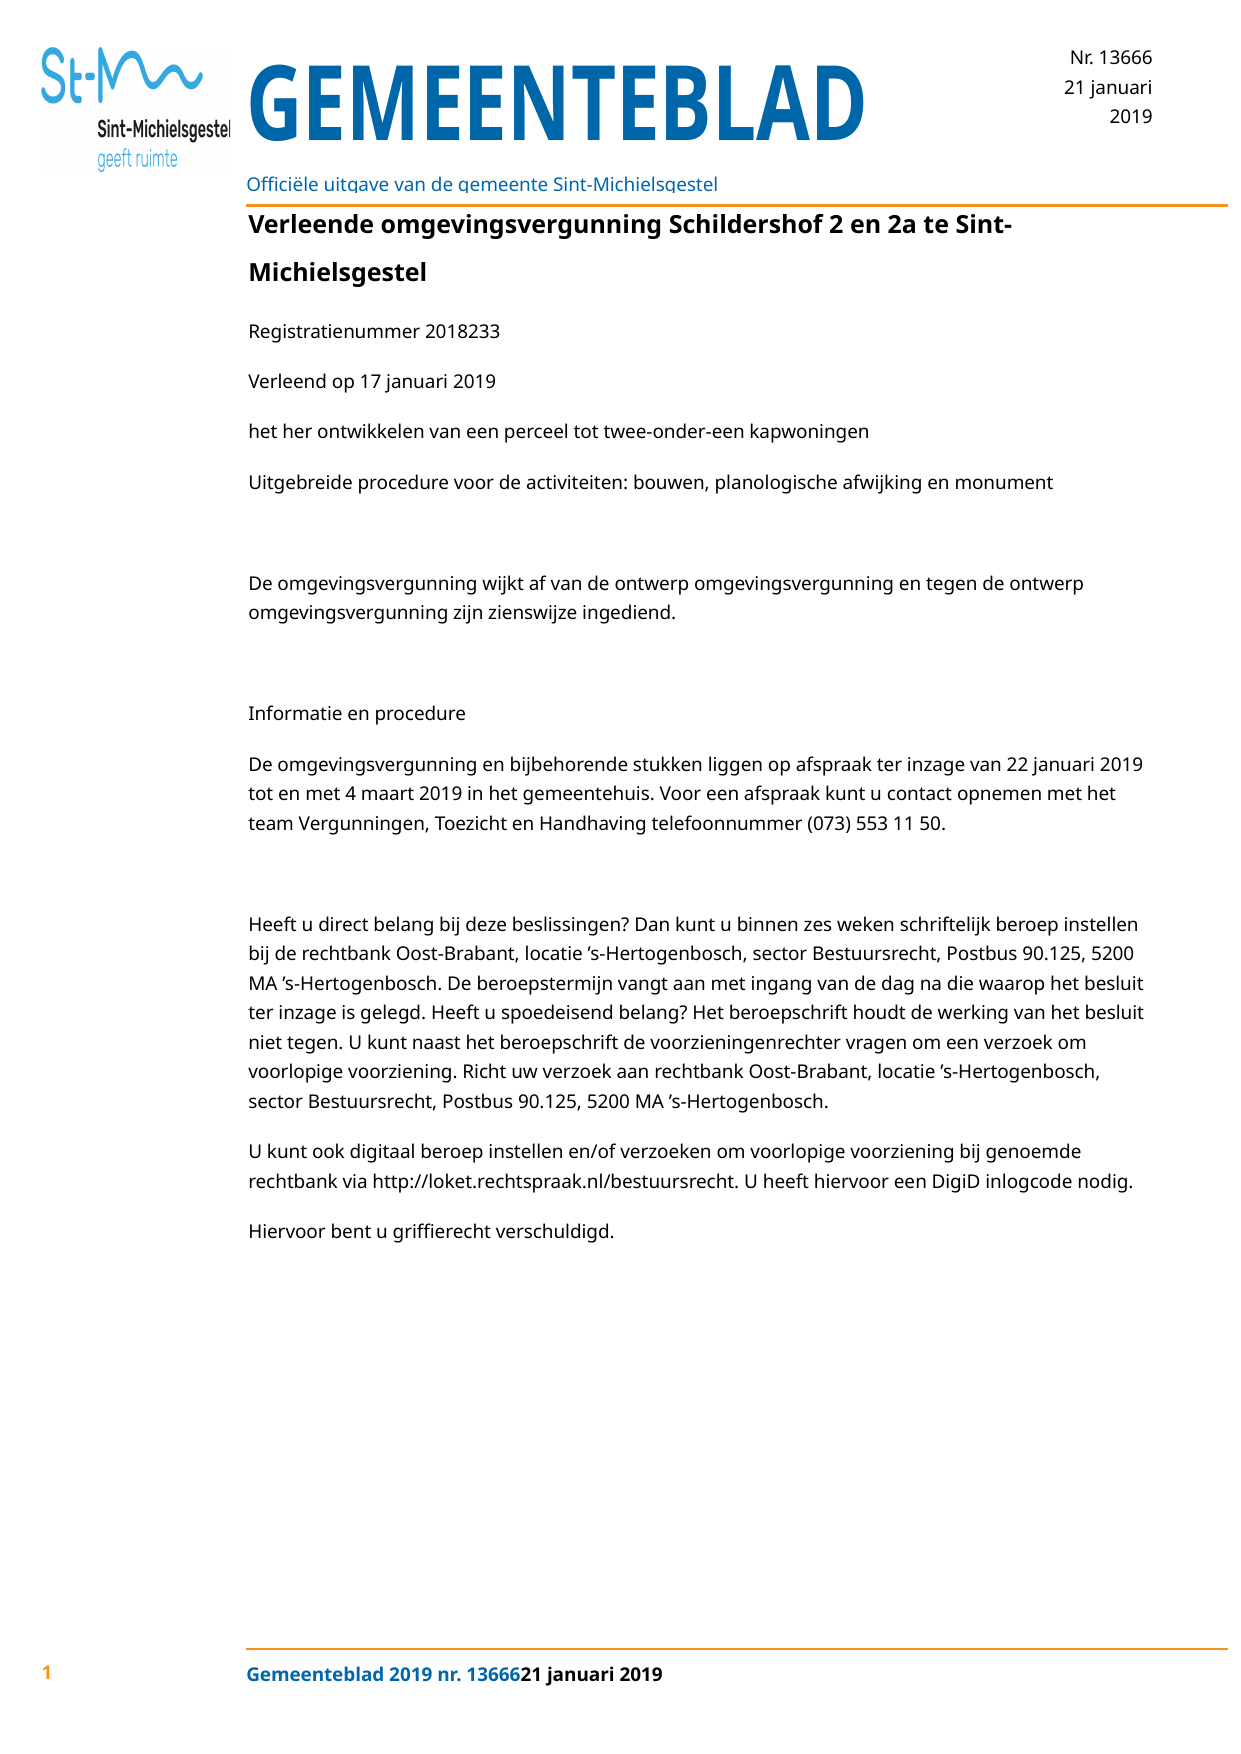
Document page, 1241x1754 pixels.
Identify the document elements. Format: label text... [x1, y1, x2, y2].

text Informatie en procedure [248, 700, 1152, 726]
text het her ontwikkelen van een perceel tot twee-onder-een kapwoningen [248, 419, 1152, 444]
text Verleend op 17 januari 2019 [248, 368, 1152, 394]
text Heeft u direct belang bij deze beslissingen? Dan kunt u binnen zes weken schriftelijk beroep instellen bij de rechtbank Oost-Brabant, locatie ’s-Hertogenbosch, sector Bestuursrecht, Postbus 90.125, 5200 MA ’s-Hertogenbosch. De beroepstermijn vangt aan met ingang van de dag na die waarop het besluit ter inzage is gelegd. Heeft u spoedeisend belang? Het beroepschrift houdt de werking van het besluit niet tegen. U kunt naast het beroepschrift de voorzieningenrechter vragen om een verzoek om voorlopige voorziening. Richt uw verzoek aan rechtbank Oost-Brabant, locatie ’s-Hertogenbosch, sector Bestuursrecht, Postbus 90.125, 5200 MA ’s-Hertogenbosch. [248, 911, 1152, 1114]
text Uitgebreide procedure voor de activiteiten: bouwen, planologische afwijking en monument [248, 469, 1152, 495]
text Registratienummer 2018233 [248, 318, 1152, 344]
text Verleende omgevingsvergunning Schildershof 2 en 2a te Sint-Michielsgestel [248, 207, 1152, 288]
text De omgevingsvergunning en bijbehorende stukken liggen op afspraak ter inzage van 22 januari 2019 tot en met 4 maart 2019 in het gemeentehuis. Voor een afspraak kunt u contact opnemen met het team Vergunningen, Toezicht en Handhaving telefoonnummer (073) 553 11 50. [248, 751, 1152, 836]
text Hiervoor bent u griffierecht verschuldigd. [248, 1219, 1152, 1244]
text De omgevingsvergunning wijkt af van de ontwerp omgevingsvergunning en tegen de ontwerp omgevingsvergunning zijn zienswijze ingediend. [248, 570, 1152, 625]
picture [41, 47, 231, 172]
text U kunt ook digitaal beroep instellen en/of verzoeken om voorlopige voorziening bij genoemde rechtbank via http://loket.rechtspraak.nl/bestuursrecht. U heeft hiervoor een DigiD inlogcode nodig. [248, 1139, 1152, 1194]
